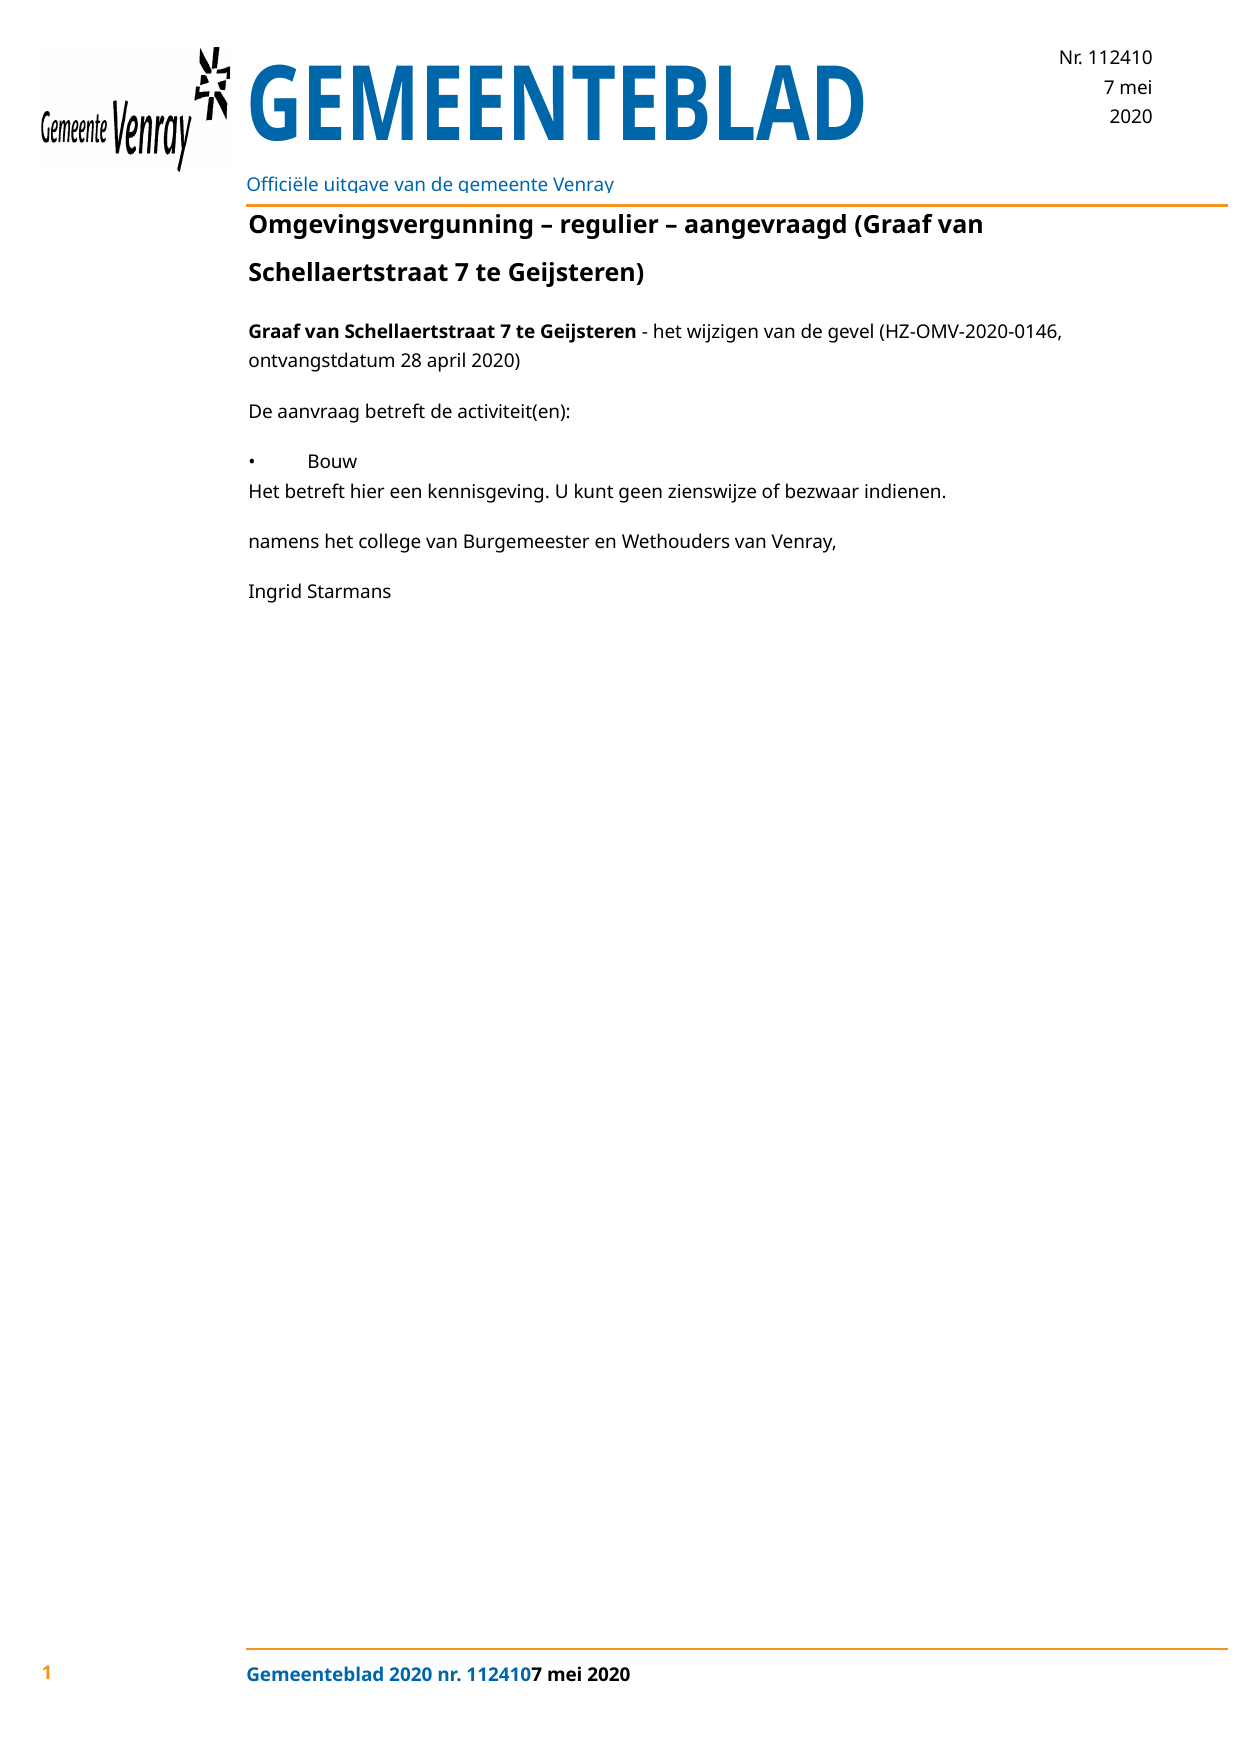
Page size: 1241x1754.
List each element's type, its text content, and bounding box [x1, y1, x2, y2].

text Graaf van Schellaertstraat 7 te Geijsteren - het wijzigen van de gevel (HZ-OMV-2020-0146, ontvangstdatum 28 april 2020) [248, 318, 1152, 373]
text namens het college van Burgemeester en Wethouders van Venray, [248, 528, 1152, 554]
text De aanvraag betreft de activiteit(en): [248, 398, 1152, 424]
list Bouw [248, 448, 1152, 474]
text Omgevingsvergunning – regulier – aangevraagd (Graaf van Schellaertstraat 7 te Geijsteren) [248, 207, 1152, 288]
text Ingrid Starmans [248, 579, 1152, 604]
picture [41, 47, 231, 172]
text Het betreft hier een kennisgeving. U kunt geen zienswijze of bezwaar indienen. [248, 478, 1152, 504]
